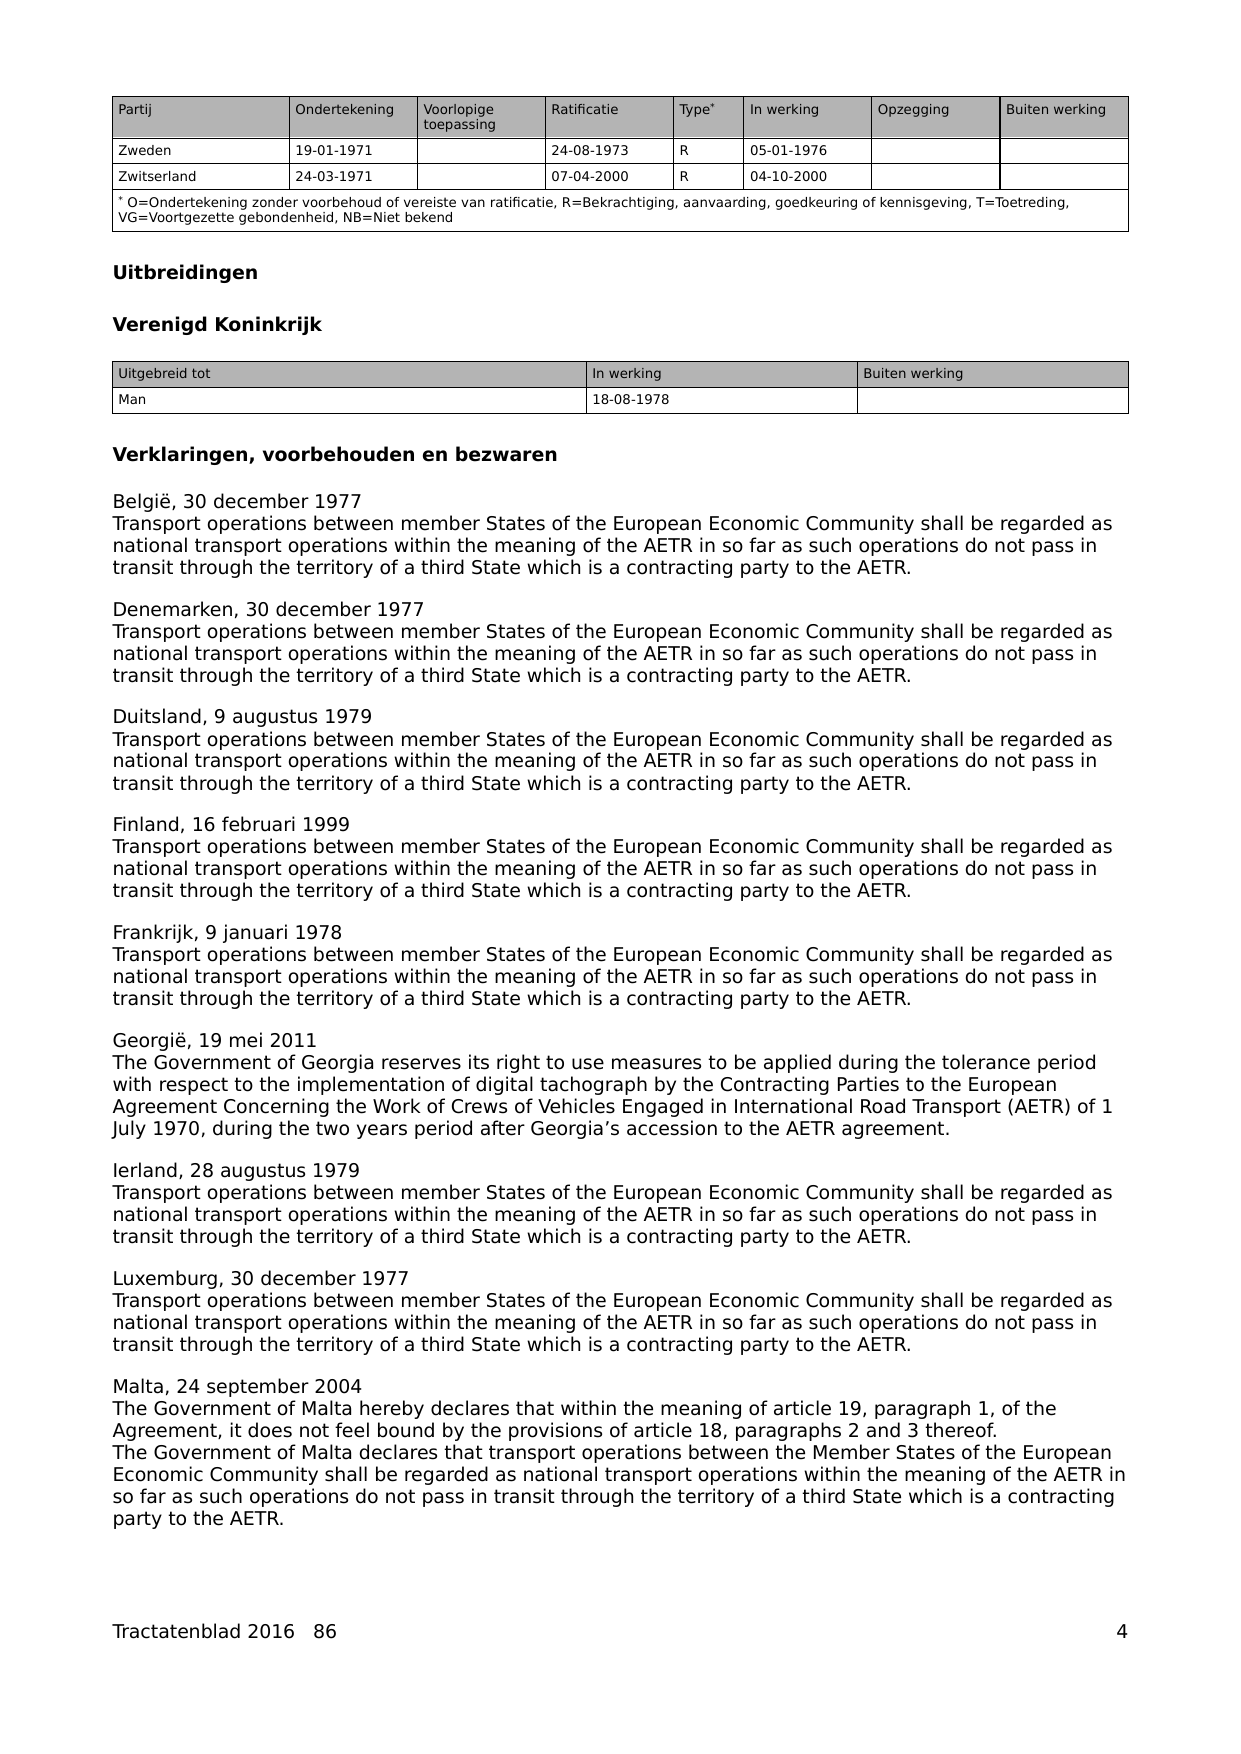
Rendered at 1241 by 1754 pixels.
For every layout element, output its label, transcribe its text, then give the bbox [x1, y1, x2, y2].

text Ierland, 28 augustus 1979 [112, 1160, 1128, 1182]
table_cell R [674, 164, 743, 189]
text Transport operations between member States of the European Economic Community shall be regarded as national transport operations within the meaning of the AETR in so far as such operations do not pass in transit through the territory of a third State which is a contracting party to the AETR. [112, 513, 1128, 578]
table_cell 18-08-1978 [587, 388, 857, 413]
subtitle Verklaringen, voorbehouden en bezwaren [112, 444, 1128, 466]
table_cell [418, 139, 545, 163]
subtitle Verenigd Koninkrijk [112, 314, 1128, 336]
text België, 30 december 1977 [112, 491, 1128, 513]
table_header Buiten werking [858, 362, 1128, 387]
text Malta, 24 september 2004 [112, 1376, 1128, 1398]
table_cell R [674, 139, 743, 163]
table_cell [872, 139, 999, 163]
text Transport operations between member States of the European Economic Community shall be regarded as national transport operations within the meaning of the AETR in so far as such operations do not pass in transit through the territory of a third State which is a contracting party to the AETR. [112, 621, 1128, 686]
text Duitsland, 9 augustus 1979 [112, 706, 1128, 728]
table_cell 24-08-1973 [546, 139, 673, 163]
table_header Voorlopige toepassing [418, 97, 545, 137]
table_header Ondertekening [290, 97, 417, 137]
table_cell [872, 164, 999, 189]
text Denemarken, 30 december 1977 [112, 598, 1128, 621]
text Transport operations between member States of the European Economic Community shall be regarded as national transport operations within the meaning of the AETR in so far as such operations do not pass in transit through the territory of a third State which is a contracting party to the AETR. [112, 728, 1128, 794]
text The Government of Malta declares that transport operations between the Member States of the European Economic Community shall be regarded as national transport operations within the meaning of the AETR in so far as such operations do not pass in transit through the territory of a third State which is a contracting party to the AETR. [112, 1442, 1128, 1530]
table_header Uitgebreid tot [113, 362, 586, 387]
table_cell 07-04-2000 [546, 164, 673, 189]
text The Government of Malta hereby declares that within the meaning of article 19, paragraph 1, of the Agreement, it does not feel bound by the provisions of article 18, paragraphs 2 and 3 thereof. [112, 1398, 1128, 1442]
table_cell 19-01-1971 [290, 139, 417, 163]
text Finland, 16 februari 1999 [112, 814, 1128, 836]
table_cell [1001, 164, 1128, 189]
table_header Opzegging [872, 97, 999, 137]
table_cell [1001, 139, 1128, 163]
text Transport operations between member States of the European Economic Community shall be regarded as national transport operations within the meaning of the AETR in so far as such operations do not pass in transit through the territory of a third State which is a contracting party to the AETR. [112, 836, 1128, 902]
text Luxemburg, 30 december 1977 [112, 1268, 1128, 1290]
table_header In werking [587, 362, 857, 387]
text Georgië, 19 mei 2011 [112, 1030, 1128, 1052]
table_cell 05-01-1976 [744, 139, 871, 163]
table_cell Zweden [113, 139, 289, 163]
table_cell 24-03-1971 [290, 164, 417, 189]
subtitle Uitbreidingen [112, 262, 1128, 284]
text Transport operations between member States of the European Economic Community shall be regarded as national transport operations within the meaning of the AETR in so far as such operations do not pass in transit through the territory of a third State which is a contracting party to the AETR. [112, 944, 1128, 1010]
table_header Ratificatie [546, 97, 673, 137]
table_cell * O=Ondertekening zonder voorbehoud of vereiste van ratificatie, R=Bekrachtiging, aanvaarding, goedkeuring of kennisgeving, T=Toetreding, VG=Voortgezette gebondenheid, NB=Niet bekend [113, 190, 1128, 231]
text Transport operations between member States of the European Economic Community shall be regarded as national transport operations within the meaning of the AETR in so far as such operations do not pass in transit through the territory of a third State which is a contracting party to the AETR. [112, 1290, 1128, 1356]
text The Government of Georgia reserves its right to use measures to be applied during the tolerance period with respect to the implementation of digital tachograph by the Contracting Parties to the European Agreement Concerning the Work of Crews of Vehicles Engaged in International Road Transport (AETR) of 1 July 1970, during the two years period after Georgia’s accession to the AETR agreement. [112, 1052, 1128, 1140]
table_header Buiten werking [1001, 97, 1128, 137]
text Transport operations between member States of the European Economic Community shall be regarded as national transport operations within the meaning of the AETR in so far as such operations do not pass in transit through the territory of a third State which is a contracting party to the AETR. [112, 1182, 1128, 1248]
text Frankrijk, 9 januari 1978 [112, 922, 1128, 944]
table_header In werking [744, 97, 871, 137]
table_cell Man [113, 388, 586, 413]
table_header Type* [674, 97, 743, 137]
table_header Partij [113, 97, 289, 137]
table_cell Zwitserland [113, 164, 289, 189]
table_cell [858, 388, 1128, 413]
table_cell [418, 164, 545, 189]
table_cell 04-10-2000 [744, 164, 871, 189]
